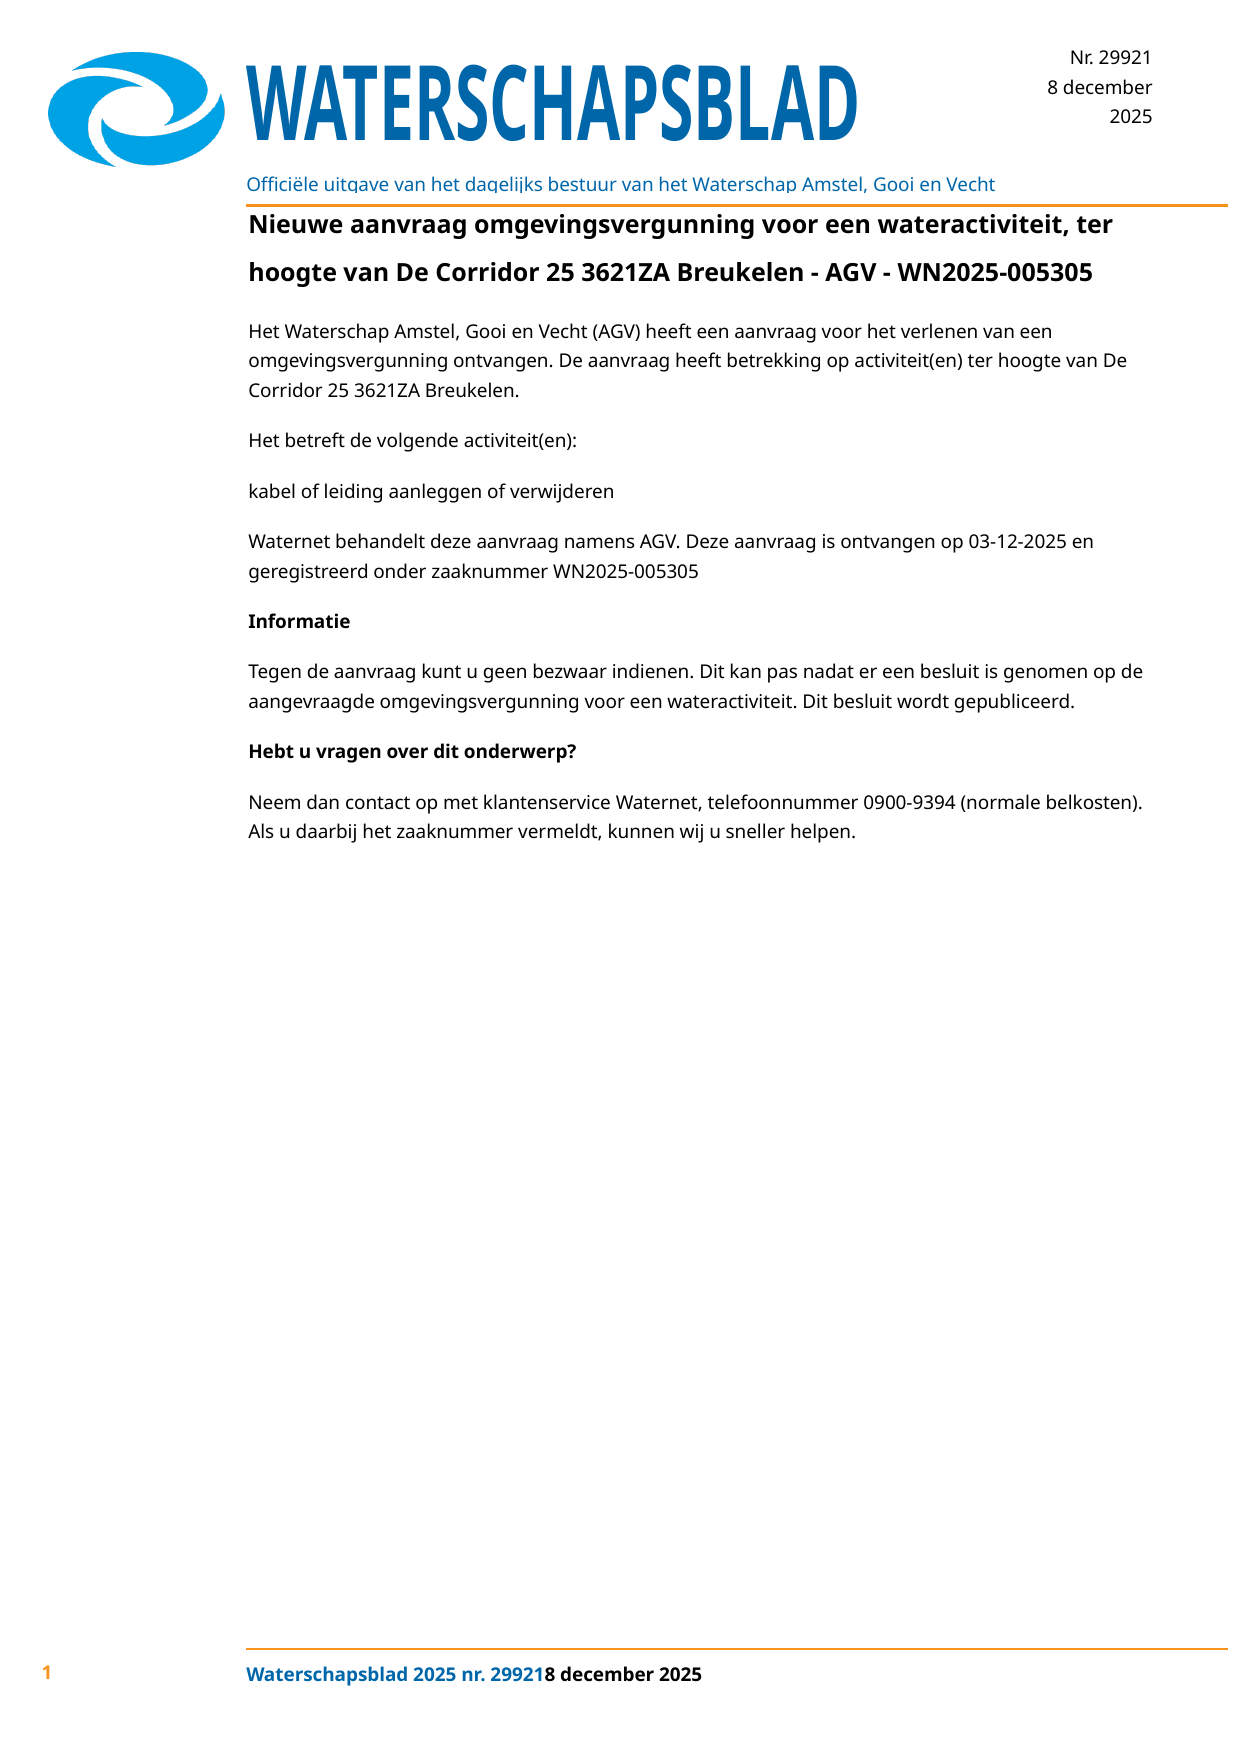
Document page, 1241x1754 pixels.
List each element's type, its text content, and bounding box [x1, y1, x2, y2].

text Het betreft de volgende activiteit(en): [248, 427, 1152, 453]
text Informatie [248, 608, 1152, 634]
text Het Waterschap Amstel, Gooi en Vecht (AGV) heeft een aanvraag voor het verlenen van een omgevingsvergunning ontvangen. De aanvraag heeft betrekking op activiteit(en) ter hoogte van De Corridor 25 3621ZA Breukelen. [248, 318, 1152, 403]
text kabel of leiding aanleggen of verwijderen [248, 478, 1152, 504]
text Tegen de aanvraag kunt u geen bezwaar indienen. Dit kan pas nadat er een besluit is genomen op de aangevraagde omgevingsvergunning voor een wateractiviteit. Dit besluit wordt gepubliceerd. [248, 659, 1152, 714]
text Nieuwe aanvraag omgevingsvergunning voor een wateractiviteit, ter hoogte van De Corridor 25 3621ZA Breukelen - AGV - WN2025-005305 [248, 207, 1152, 288]
text Hebt u vragen over dit onderwerp? [248, 739, 1152, 764]
text Neem dan contact op met klantenservice Waternet, telefoonnummer 0900-9394 (normale belkosten). Als u daarbij het zaaknummer vermeldt, kunnen wij u sneller helpen. [248, 789, 1152, 844]
text Waternet behandelt deze aanvraag namens AGV. Deze aanvraag is ontvangen op 03-12-2025 en geregistreerd onder zaaknummer WN2025-005305 [248, 528, 1152, 584]
picture [41, 47, 231, 172]
